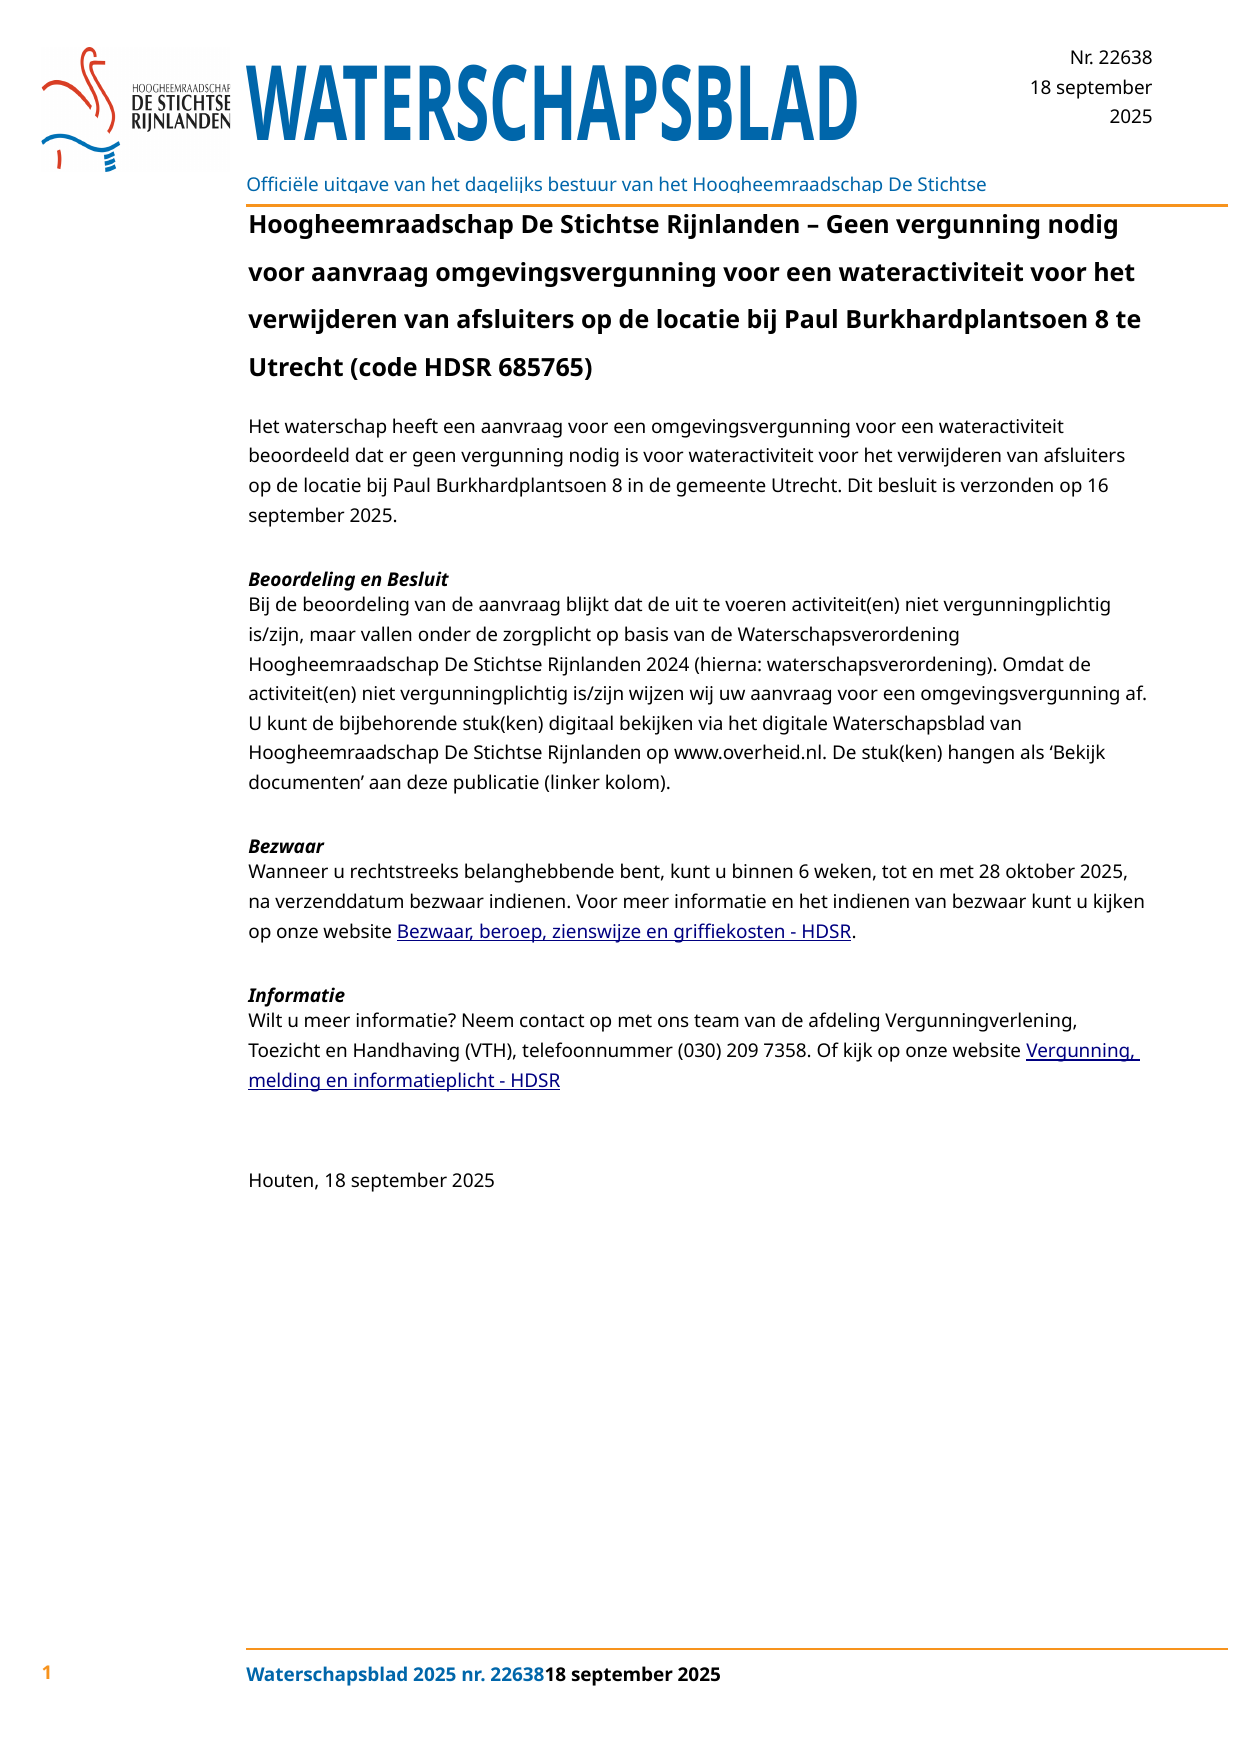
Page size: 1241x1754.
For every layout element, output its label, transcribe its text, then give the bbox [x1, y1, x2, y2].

text Wilt u meer informatie? Neem contact op met ons team van de afdeling Vergunningverlening, Toezicht en Handhaving (VTH), telefoonnummer (030) 209 7358. Of kijk op onze website Vergunning, melding en informatieplicht - HDSR [248, 1008, 1152, 1092]
text Bij de beoordeling van de aanvraag blijkt dat de uit te voeren activiteit(en) niet vergunningplichtig is/zijn, maar vallen onder de zorgplicht op basis van de Waterschapsverordening Hoogheemraadschap De Stichtse Rijnlanden 2024 (hierna: waterschapsverordening). Omdat de activiteit(en) niet vergunningplichtig is/zijn wijzen wij uw aanvraag voor een omgevingsvergunning af. U kunt de bijbehorende stuk(ken) digitaal bekijken via het digitale Waterschapsblad van Hoogheemraadschap De Stichtse Rijnlanden op www.overheid.nl. De stuk(ken) hangen als ‘Bekijk documenten’ aan deze publicatie (linker kolom). [248, 592, 1152, 795]
text Het waterschap heeft een aanvraag voor een omgevingsvergunning voor een wateractiviteit beoordeeld dat er geen vergunning nodig is voor wateractiviteit voor het verwijderen van afsluiters op de locatie bij Paul Burkhardplantsoen 8 in de gemeente Utrecht. Dit besluit is verzonden op 16 september 2025. [248, 413, 1152, 528]
text Beoordeling en Besluit [248, 566, 1152, 592]
text Bezwaar [248, 833, 1152, 859]
text Wanneer u rechtstreeks belanghebbende bent, kunt u binnen 6 weken, tot en met 28 oktober 2025, na verzenddatum bezwaar indienen. Voor meer informatie en het indienen van bezwaar kunt u kijken op onze website Bezwaar, beroep, zienswijze en griffiekosten - HDSR. [248, 859, 1152, 944]
picture [41, 47, 231, 172]
text Houten, 18 september 2025 [248, 1168, 1152, 1193]
text Hoogheemraadschap De Stichtse Rijnlanden – Geen vergunning nodig voor aanvraag omgevingsvergunning voor een wateractiviteit voor het verwijderen van afsluiters op de locatie bij Paul Burkhardplantsoen 8 te Utrecht (code HDSR 685765) [248, 207, 1152, 384]
text Informatie [248, 982, 1152, 1008]
